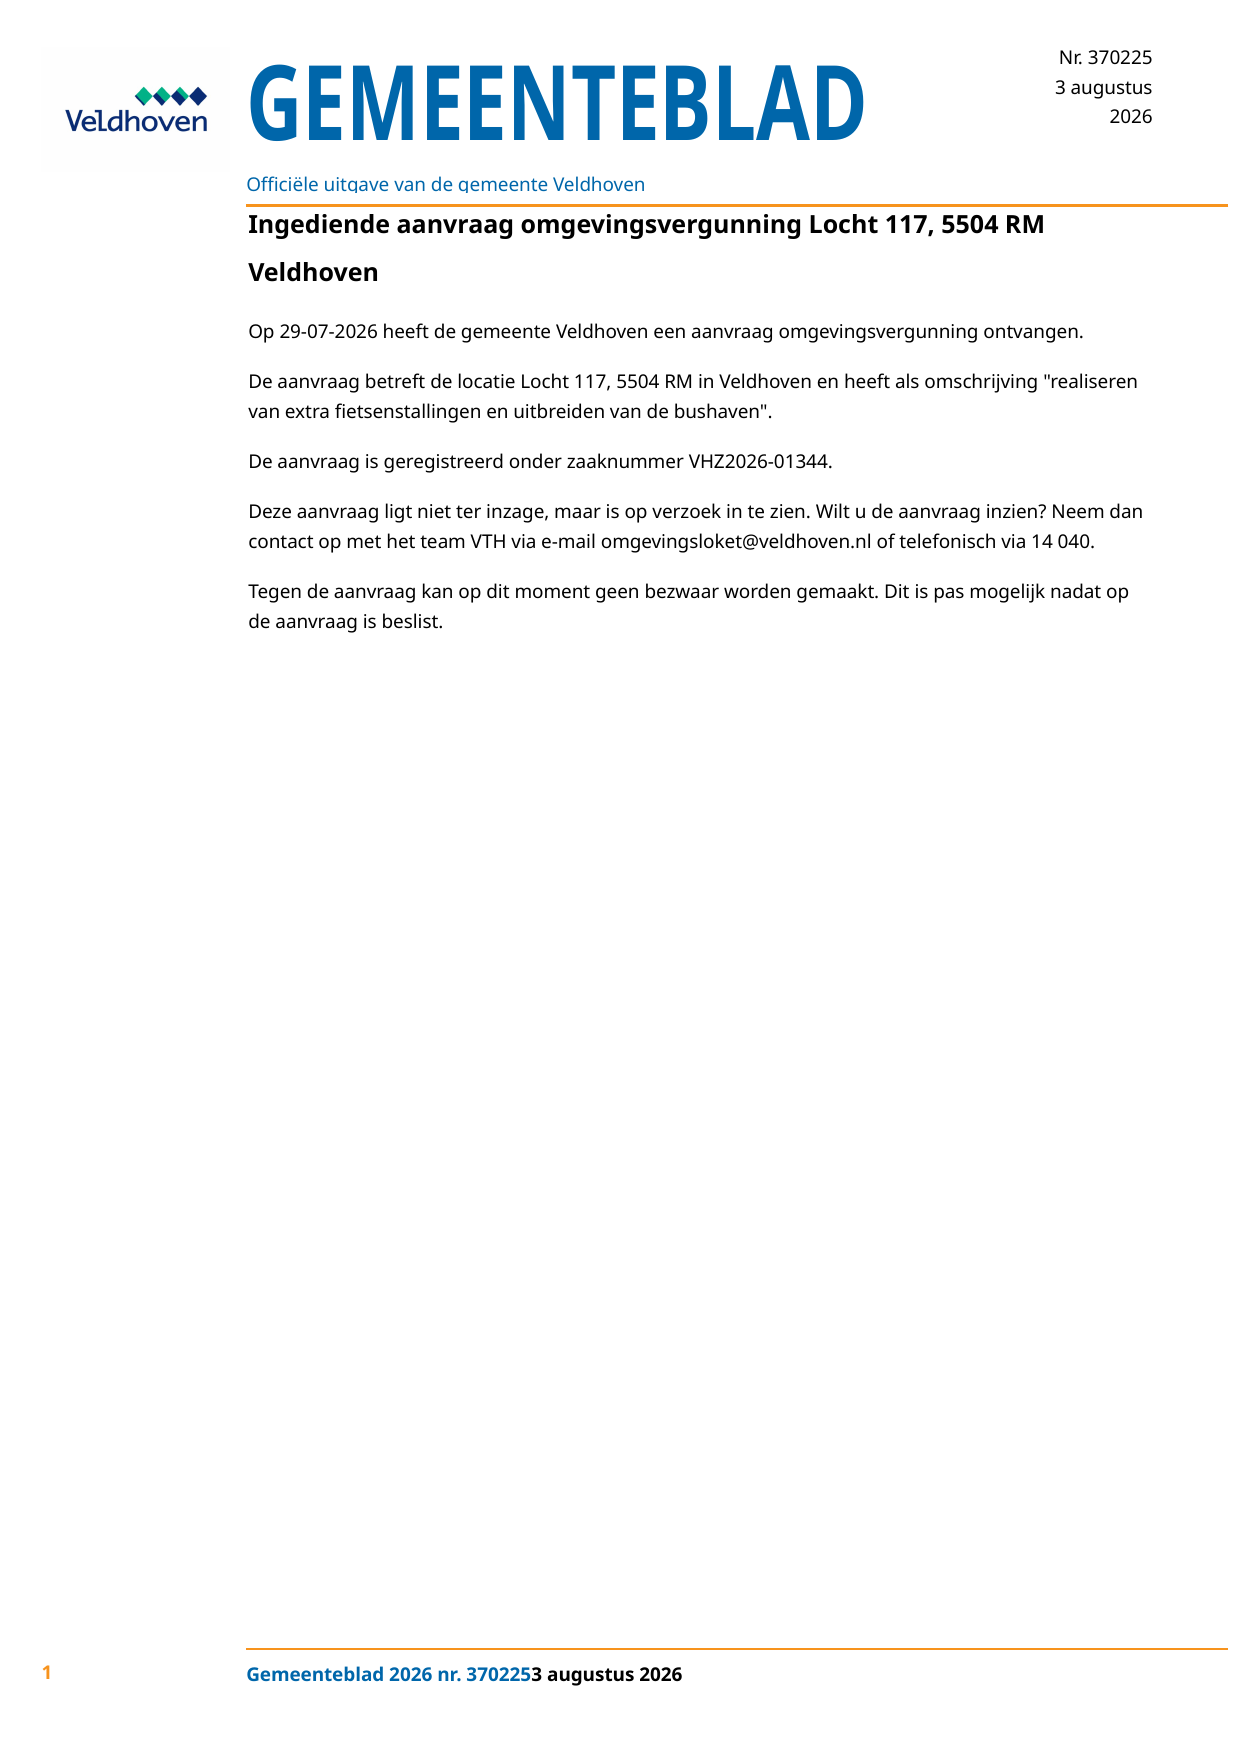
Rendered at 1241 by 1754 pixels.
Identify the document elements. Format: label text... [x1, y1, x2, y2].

text De aanvraag betreft de locatie Locht 117, 5504 RM in Veldhoven en heeft als omschrijving "realiseren van extra fietsenstallingen en uitbreiden van de bushaven". [248, 368, 1152, 424]
text Op 29-07-2026 heeft de gemeente Veldhoven een aanvraag omgevingsvergunning ontvangen. [248, 318, 1152, 344]
text Deze aanvraag ligt niet ter inzage, maar is op verzoek in te zien. Wilt u de aanvraag inzien? Neem dan contact op met het team VTH via e-mail omgevingsloket@veldhoven.nl of telefonisch via 14 040. [248, 499, 1152, 554]
picture [41, 47, 231, 172]
text Tegen de aanvraag kan op dit moment geen bezwaar worden gemaakt. Dit is pas mogelijk nadat op de aanvraag is beslist. [248, 579, 1152, 634]
text De aanvraag is geregistreerd onder zaaknummer VHZ2026-01344. [248, 448, 1152, 474]
text Ingediende aanvraag omgevingsvergunning Locht 117, 5504 RM Veldhoven [248, 207, 1152, 288]
